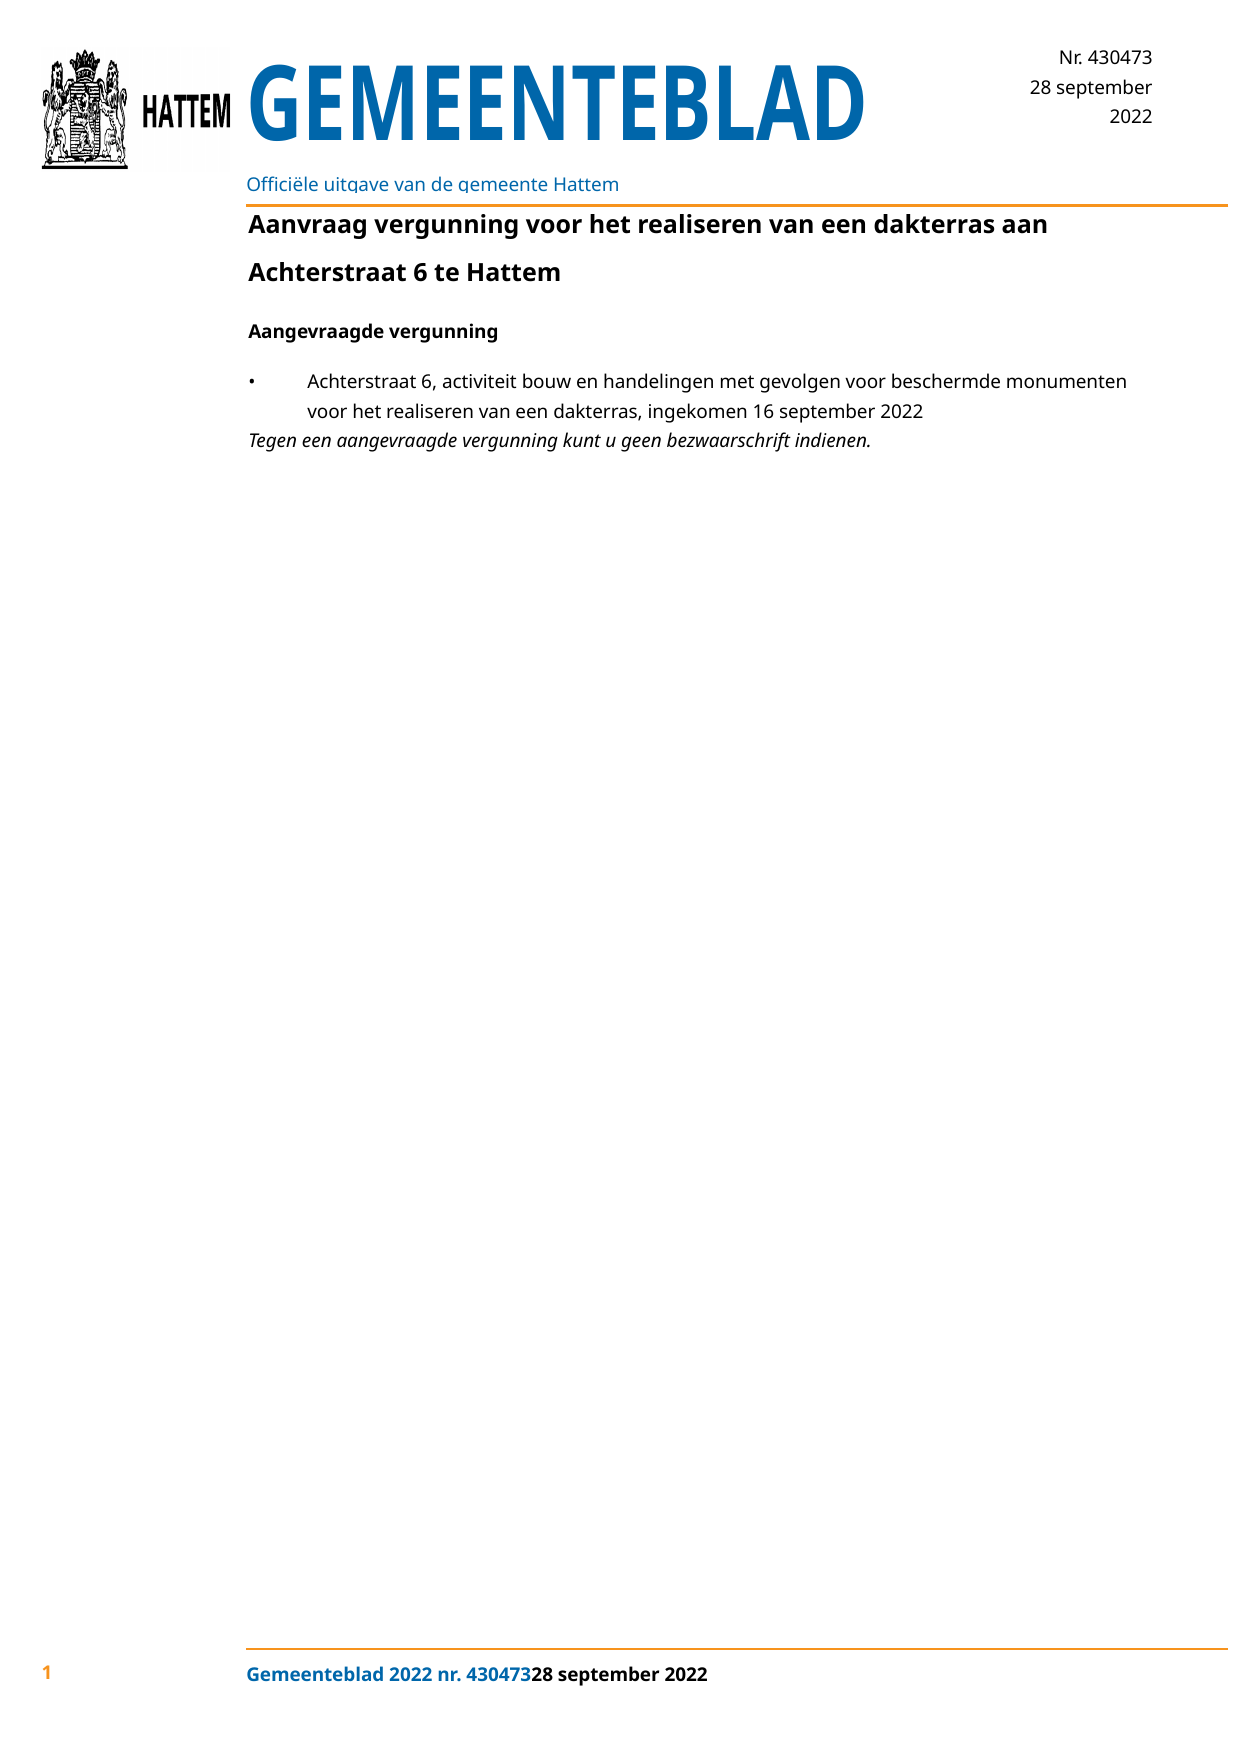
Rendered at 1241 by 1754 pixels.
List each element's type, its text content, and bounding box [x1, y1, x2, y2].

list Achterstraat 6, activiteit bouw en handelingen met gevolgen voor beschermde monumenten voor het realiseren van een dakterras, ingekomen 16 september 2022 [248, 368, 1152, 424]
picture [41, 47, 231, 172]
text Aangevraagde vergunning [248, 318, 1152, 344]
text Aanvraag vergunning voor het realiseren van een dakterras aan Achterstraat 6 te Hattem [248, 207, 1152, 288]
text Tegen een aangevraagde vergunning kunt u geen bezwaarschrift indienen. [248, 427, 1152, 453]
